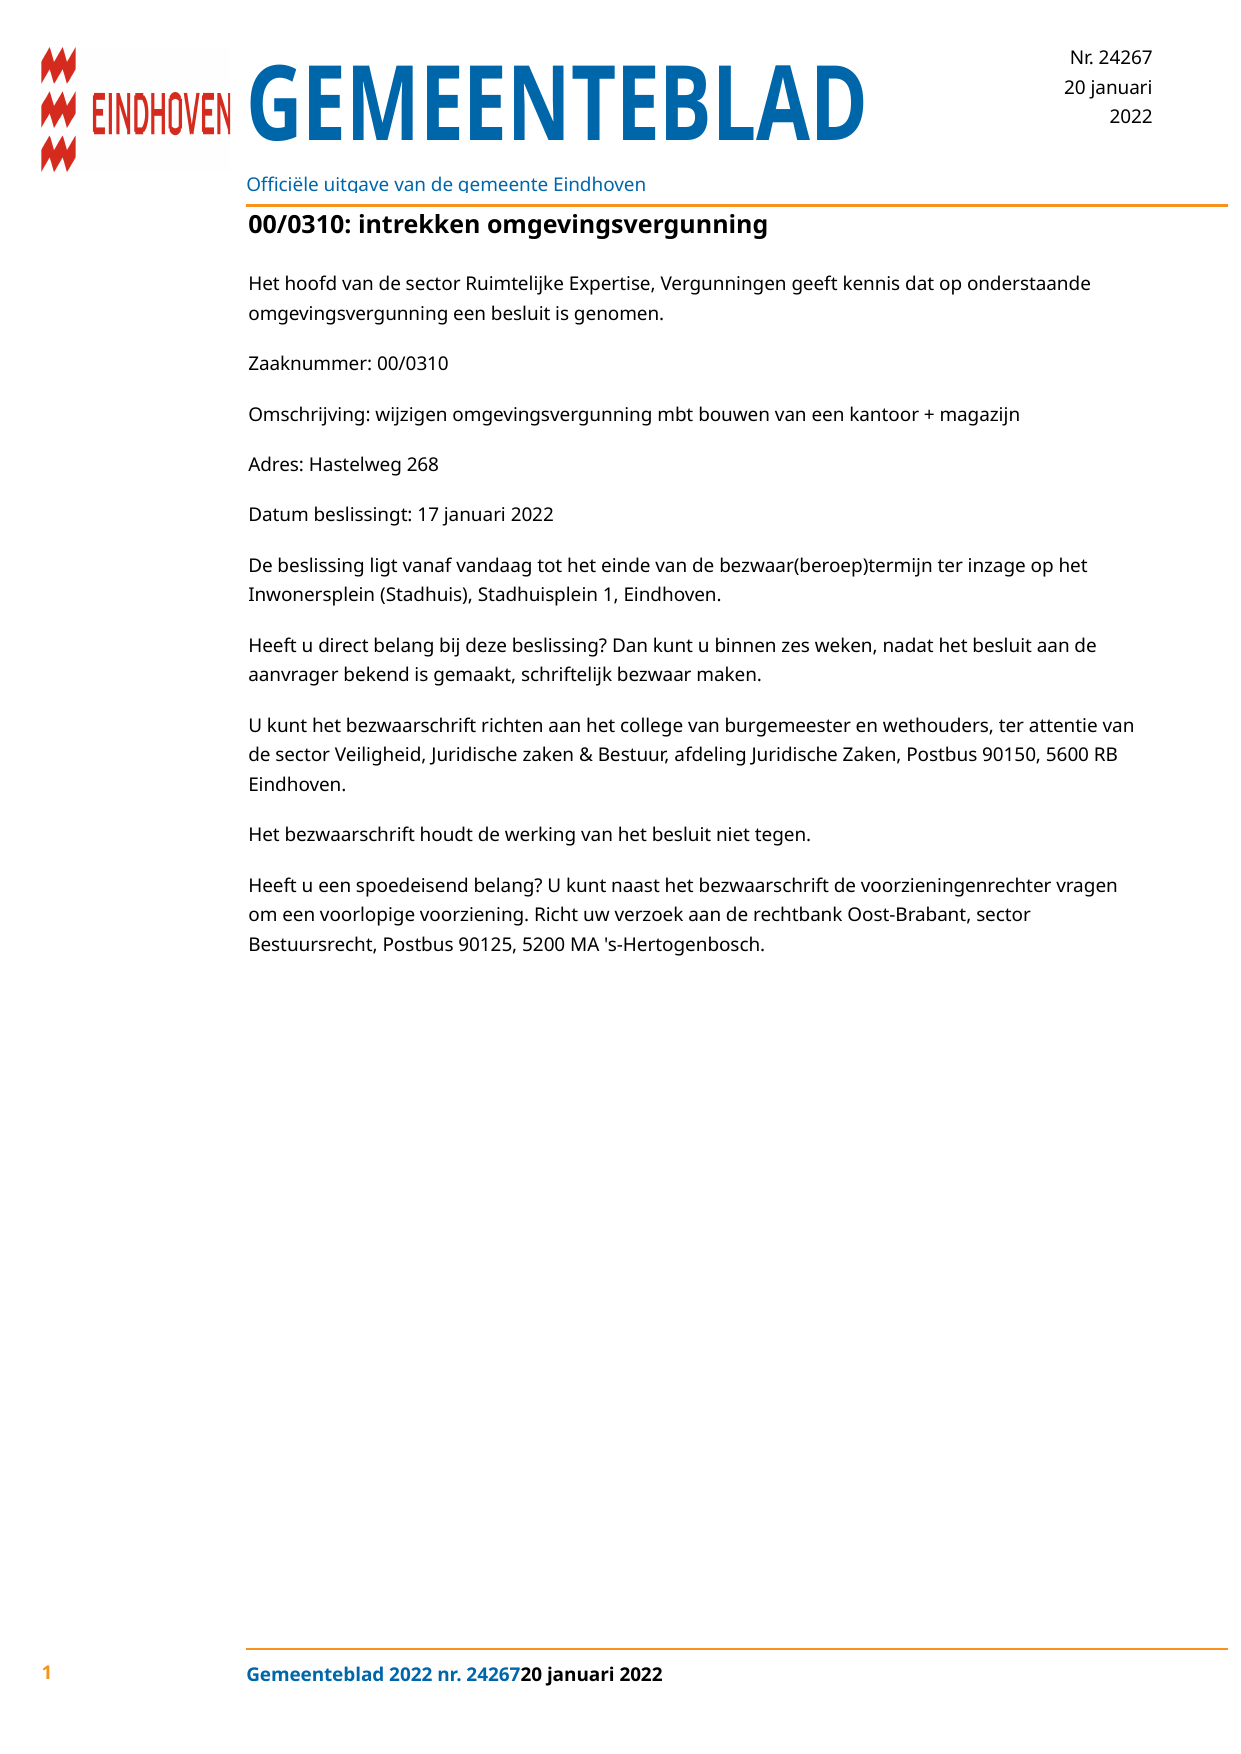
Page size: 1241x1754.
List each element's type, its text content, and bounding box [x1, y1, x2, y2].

text Zaaknummer: 00/0310 [248, 350, 1152, 376]
text 00/0310: intrekken omgevingsvergunning [248, 207, 1152, 241]
text Heeft u direct belang bij deze beslissing? Dan kunt u binnen zes weken, nadat het besluit aan de aanvrager bekend is gemaakt, schriftelijk bezwaar maken. [248, 632, 1152, 687]
picture [41, 47, 231, 172]
text De beslissing ligt vanaf vandaag tot het einde van de bezwaar(beroep)termijn ter inzage op het Inwonersplein (Stadhuis), Stadhuisplein 1, Eindhoven. [248, 552, 1152, 607]
text Datum beslissingt: 17 januari 2022 [248, 502, 1152, 527]
text Omschrijving: wijzigen omgevingsvergunning mbt bouwen van een kantoor + magazijn [248, 401, 1152, 426]
text Adres: Hastelweg 268 [248, 451, 1152, 477]
text U kunt het bezwaarschrift richten aan het college van burgemeester en wethouders, ter attentie van de sector Veiligheid, Juridische zaken & Bestuur, afdeling Juridische Zaken, Postbus 90150, 5600 RB Eindhoven. [248, 712, 1152, 797]
text Het hoofd van de sector Ruimtelijke Expertise, Vergunningen geeft kennis dat op onderstaande omgevingsvergunning een besluit is genomen. [248, 270, 1152, 326]
text Heeft u een spoedeisend belang? U kunt naast het bezwaarschrift de voorzieningenrechter vragen om een voorlopige voorziening. Richt uw verzoek aan de rechtbank Oost-Brabant, sector Bestuursrecht, Postbus 90125, 5200 MA 's-Hertogenbosch. [248, 872, 1152, 957]
text Het bezwaarschrift houdt de werking van het besluit niet tegen. [248, 822, 1152, 847]
